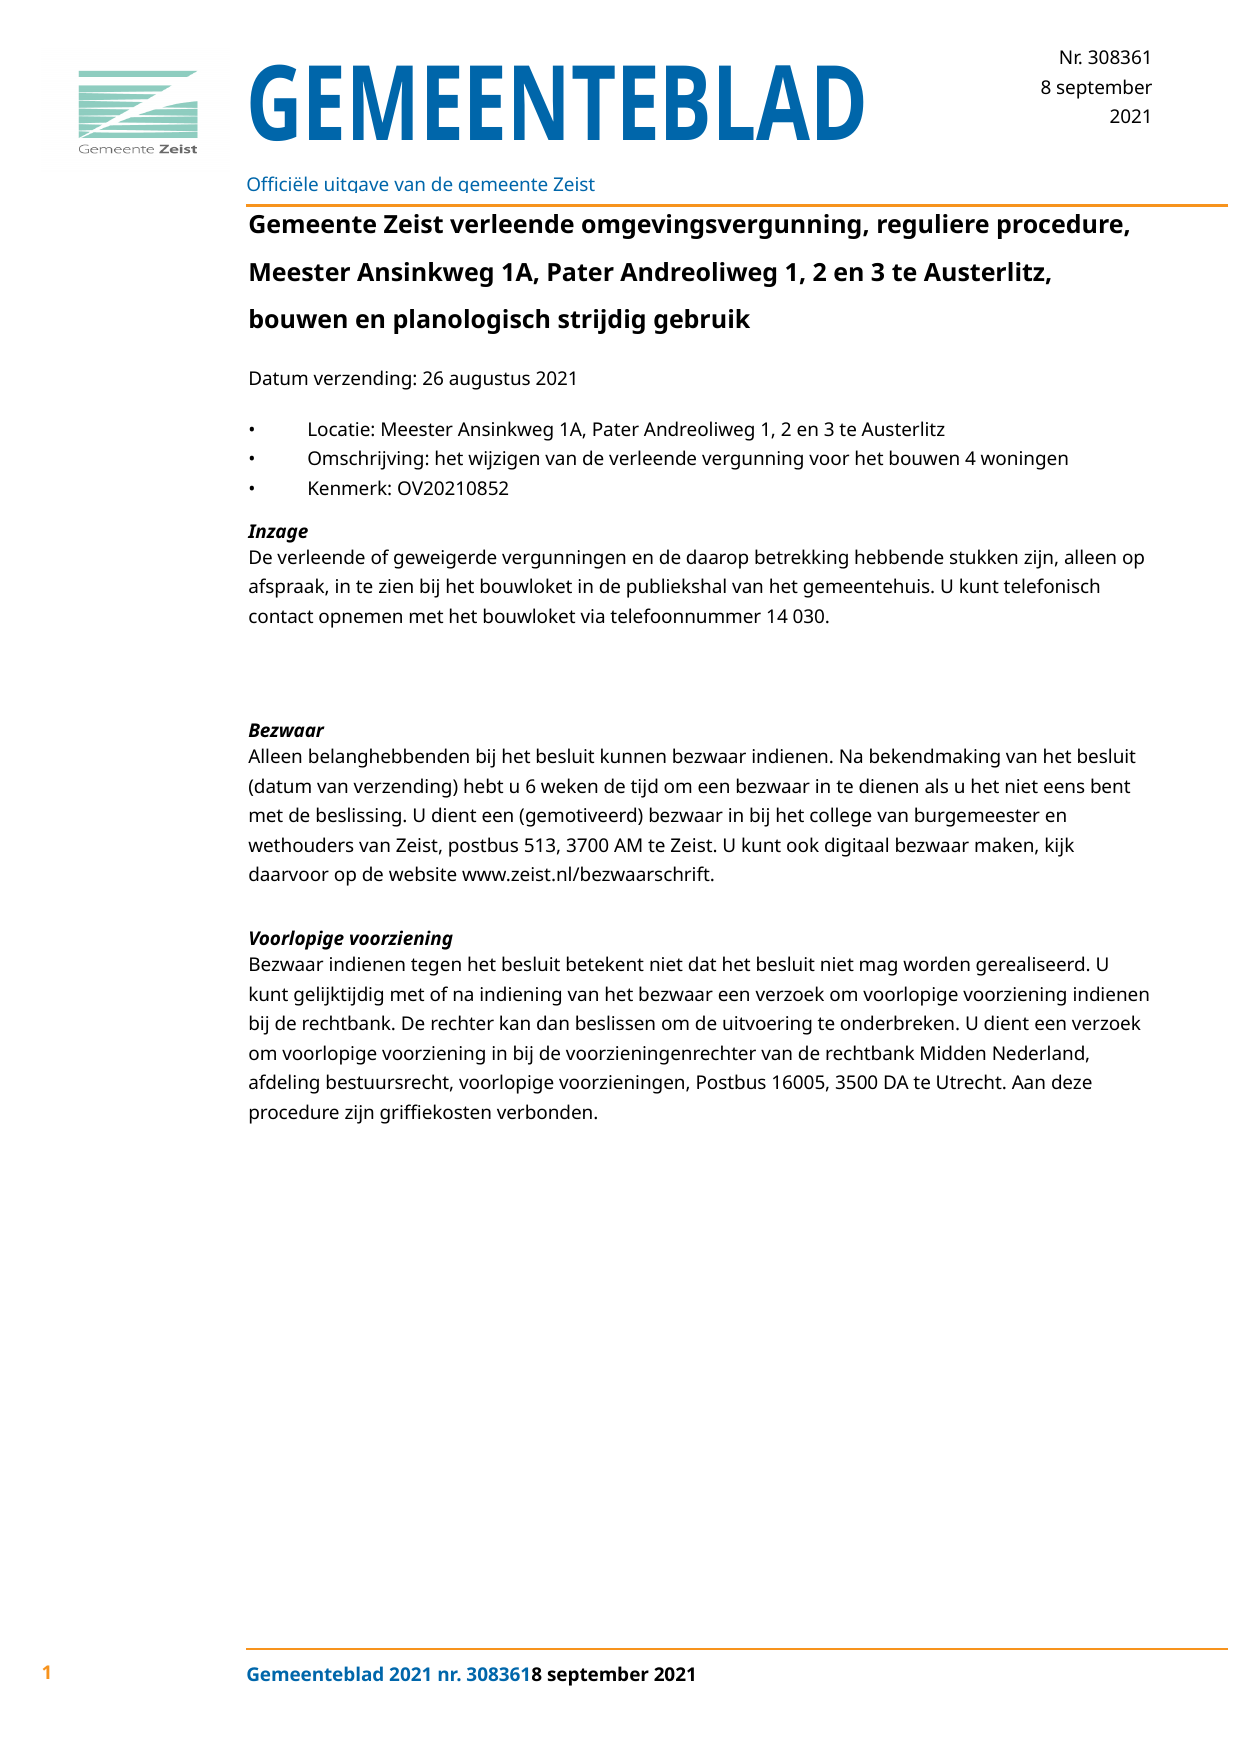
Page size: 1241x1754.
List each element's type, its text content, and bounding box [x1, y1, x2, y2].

text Bezwaar [248, 717, 1152, 743]
text Voorlopige voorziening [248, 926, 1152, 951]
picture [41, 47, 231, 172]
list Omschrijving: het wijzigen van de verleende vergunning voor het bouwen 4 woningen [248, 446, 1152, 471]
list Locatie: Meester Ansinkweg 1A, Pater Andreoliweg 1, 2 en 3 te Austerlitz [248, 416, 1152, 442]
text De verleende of geweigerde vergunningen en de daarop betrekking hebbende stukken zijn, alleen op afspraak, in te zien bij het bouwloket in de publiekshal van het gemeentehuis. U kunt telefonisch contact opnemen met het bouwloket via telefoonnummer 14 030. [248, 544, 1152, 629]
text Bezwaar indienen tegen het besluit betekent niet dat het besluit niet mag worden gerealiseerd. U kunt gelijktijdig met of na indiening van het bezwaar een verzoek om voorlopige voorziening indienen bij de rechtbank. De rechter kan dan beslissen om de uitvoering te onderbreken. U dient een verzoek om voorlopige voorziening in bij de voorzieningenrechter van de rechtbank Midden Nederland, afdeling bestuursrecht, voorlopige voorzieningen, Postbus 16005, 3500 DA te Utrecht. Aan deze procedure zijn griffiekosten verbonden. [248, 951, 1152, 1125]
text Datum verzending: 26 augustus 2021 [248, 366, 1152, 391]
text Alleen belanghebbenden bij het besluit kunnen bezwaar indienen. Na bekendmaking van het besluit (datum van verzending) hebt u 6 weken de tijd om een bezwaar in te dienen als u het niet eens bent met de beslissing. U dient een (gemotiveerd) bezwaar in bij het college van burgemeester en wethouders van Zeist, postbus 513, 3700 AM te Zeist. U kunt ook digitaal bezwaar maken, kijk daarvoor op de website www.zeist.nl/bezwaarschrift. [248, 743, 1152, 887]
list Kenmerk: OV20210852 [248, 475, 1152, 501]
text Inzage [248, 518, 1152, 544]
text Gemeente Zeist verleende omgevingsvergunning, reguliere procedure, Meester Ansinkweg 1A, Pater Andreoliweg 1, 2 en 3 te Austerlitz, bouwen en planologisch strijdig gebruik [248, 207, 1152, 336]
